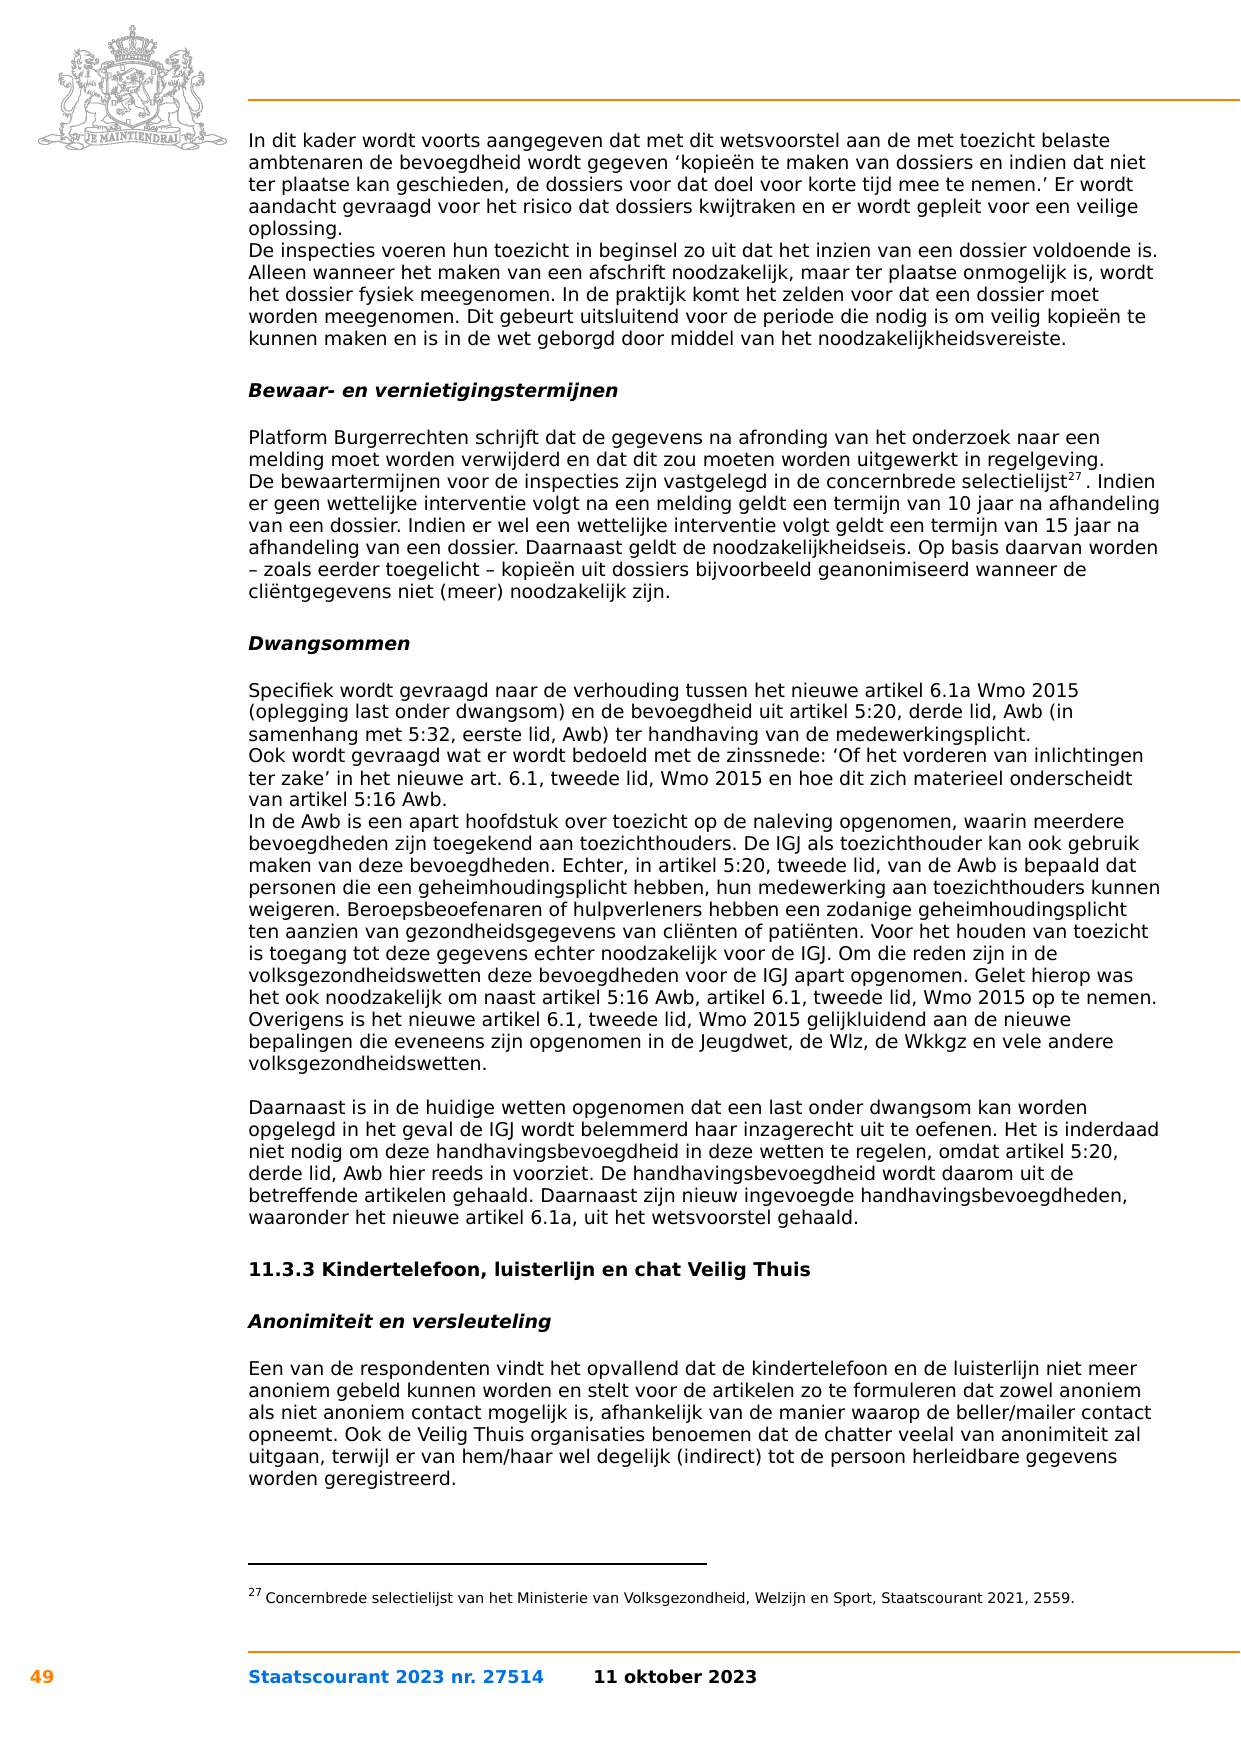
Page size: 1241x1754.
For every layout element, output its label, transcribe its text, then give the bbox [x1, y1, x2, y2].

text De bewaartermijnen voor de inspecties zijn vastgelegd in de concernbrede selectielijst. Indien er geen wettelijke interventie volgt na een melding geldt een termijn van 10 jaar na afhandeling van een dossier. Indien er wel een wettelijke interventie volgt geldt een termijn van 15 jaar na afhandeling van een dossier. Daarnaast geldt de noodzakelijkheidseis. Op basis daarvan worden – zoals eerder toegelicht – kopieën uit dossiers bijvoorbeeld geanonimiseerd wanneer de cliëntgegevens niet (meer) noodzakelijk zijn. [248, 471, 1163, 602]
text In de Awb is een apart hoofdstuk over toezicht op de naleving opgenomen, waarin meerdere bevoegdheden zijn toegekend aan toezichthouders. De IGJ als toezichthouder kan ook gebruik maken van deze bevoegdheden. Echter, in artikel 5:20, tweede lid, van de Awb is bepaald dat personen die een geheimhoudingsplicht hebben, hun medewerking aan toezichthouders kunnen weigeren. Beroepsbeoefenaren of hulpverleners hebben een zodanige geheimhoudingsplicht ten aanzien van gezondheidsgegevens van cliënten of patiënten. Voor het houden van toezicht is toegang tot deze gegevens echter noodzakelijk voor de IGJ. Om die reden zijn in de volksgezondheidswetten deze bevoegdheden voor de IGJ apart opgenomen. Gelet hierop was het ook noodzakelijk om naast artikel 5:16 Awb, artikel 6.1, tweede lid, Wmo 2015 op te nemen. Overigens is het nieuwe artikel 6.1, tweede lid, Wmo 2015 gelijkluidend aan de nieuwe bepalingen die eveneens zijn opgenomen in de Jeugdwet, de Wlz, de Wkkgz en vele andere volksgezondheidswetten. [248, 811, 1163, 1075]
text Platform Burgerrechten schrijft dat de gegevens na afronding van het onderzoek naar een melding moet worden verwijderd en dat dit zou moeten worden uitgewerkt in regelgeving. [248, 427, 1163, 471]
text Concernbrede selectielijst van het Ministerie van Volksgezondheid, Welzijn en Sport, Staatscourant 2021, 2559. [248, 1586, 1163, 1608]
text Een van de respondenten vindt het opvallend dat de kindertelefoon en de luisterlijn niet meer anoniem gebeld kunnen worden en stelt voor de artikelen zo te formuleren dat zowel anoniem als niet anoniem contact mogelijk is, afhankelijk van de manier waarop de beller/mailer contact opneemt. Ook de Veilig Thuis organisaties benoemen dat de chatter veelal van anonimiteit zal uitgaan, terwijl er van hem/haar wel degelijk (indirect) tot de persoon herleidbare gegevens worden geregistreerd. [248, 1358, 1163, 1490]
subtitle Bewaar- en vernietigingstermijnen [248, 380, 1163, 402]
subtitle Dwangsommen [248, 632, 1163, 654]
text Daarnaast is in de huidige wetten opgenomen dat een last onder dwangsom kan worden opgelegd in het geval de IGJ wordt belemmerd haar inzagerecht uit te oefenen. Het is inderdaad niet nodig om deze handhavingsbevoegdheid in deze wetten te regelen, omdat artikel 5:20, derde lid, Awb hier reeds in voorziet. De handhavingsbevoegdheid wordt daarom uit de betreffende artikelen gehaald. Daarnaast zijn nieuw ingevoegde handhavingsbevoegdheden, waaronder het nieuwe artikel 6.1a, uit het wetsvoorstel gehaald. [248, 1097, 1163, 1229]
text Specifiek wordt gevraagd naar de verhouding tussen het nieuwe artikel 6.1a Wmo 2015 (oplegging last onder dwangsom) en de bevoegdheid uit artikel 5:20, derde lid, Awb (in samenhang met 5:32, eerste lid, Awb) ter handhaving van de medewerkingsplicht. [248, 679, 1163, 745]
subtitle Anonimiteit en versleuteling [248, 1311, 1163, 1333]
text In dit kader wordt voorts aangegeven dat met dit wetsvoorstel aan de met toezicht belaste ambtenaren de bevoegdheid wordt gegeven ‘kopieën te maken van dossiers en indien dat niet ter plaatse kan geschieden, de dossiers voor dat doel voor korte tijd mee te nemen.’ Er wordt aandacht gevraagd voor het risico dat dossiers kwijtraken en er wordt gepleit voor een veilige oplossing. [248, 130, 1163, 240]
picture [38, 25, 227, 150]
text Ook wordt gevraagd wat er wordt bedoeld met de zinssnede: ‘Of het vorderen van inlichtingen ter zake’ in het nieuwe art. 6.1, tweede lid, Wmo 2015 en hoe dit zich materieel onderscheidt van artikel 5:16 Awb. [248, 745, 1163, 811]
text De inspecties voeren hun toezicht in beginsel zo uit dat het inzien van een dossier voldoende is. Alleen wanneer het maken van een afschrift noodzakelijk, maar ter plaatse onmogelijk is, wordt het dossier fysiek meegenomen. In de praktijk komt het zelden voor dat een dossier moet worden meegenomen. Dit gebeurt uitsluitend voor de periode die nodig is om veilig kopieën te kunnen maken en is in de wet geborgd door middel van het noodzakelijkheidsvereiste. [248, 240, 1163, 350]
subtitle 11.3.3 Kindertelefoon, luisterlijn en chat Veilig Thuis [248, 1259, 1163, 1281]
